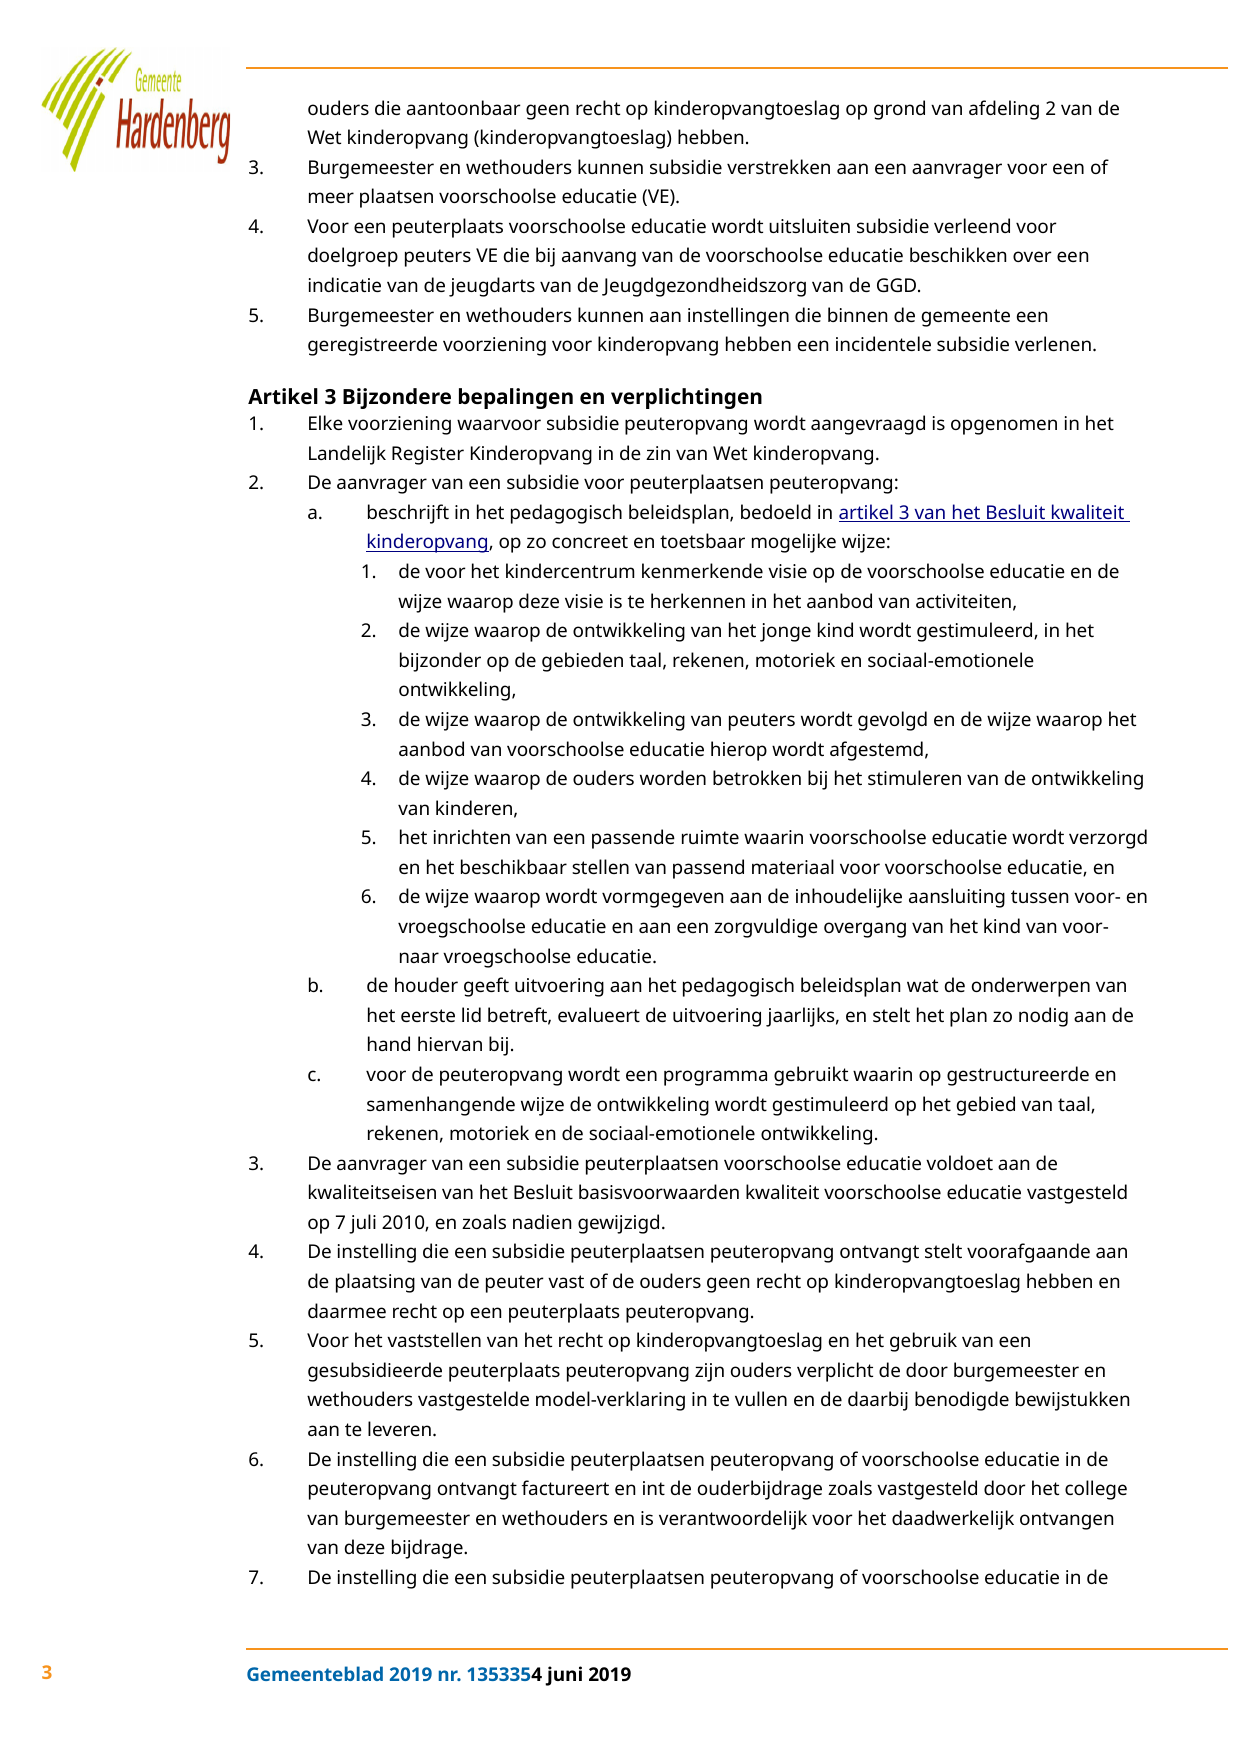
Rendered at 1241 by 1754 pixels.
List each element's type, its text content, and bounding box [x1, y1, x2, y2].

list Voor het vaststellen van het recht op kinderopvangtoeslag en het gebruik van een gesubsidieerde peuterplaats peuteropvang zijn ouders verplicht de door burgemeester en wethouders vastgestelde model-verklaring in te vullen en de daarbij benodigde bewijstukken aan te leveren. [248, 1327, 1152, 1442]
list de houder geeft uitvoering aan het pedagogisch beleidsplan wat de onderwerpen van het eerste lid betreft, evalueert de uitvoering jaarlijks, en stelt het plan zo nodig aan de hand hiervan bij. [307, 972, 1152, 1057]
picture [41, 47, 231, 172]
list Burgemeester en wethouders kunnen subsidie verstrekken aan een aanvrager voor een of meer plaatsen voorschoolse educatie (VE). [248, 154, 1152, 209]
list de wijze waarop wordt vormgegeven aan de inhoudelijke aansluiting tussen voor- en vroegschoolse educatie en aan een zorgvuldige overgang van het kind van voor- naar vroegschoolse educatie. [361, 884, 1152, 968]
list de voor het kindercentrum kenmerkende visie op de voorschoolse educatie en de wijze waarop deze visie is te herkennen in het aanbod van activiteiten, [361, 558, 1152, 613]
text Artikel 3 Bijzondere bepalingen en verplichtingen [248, 382, 1152, 410]
list de wijze waarop de ouders worden betrokken bij het stimuleren van de ontwikkeling van kinderen, [361, 765, 1152, 821]
list De instelling die een subsidie peuterplaatsen peuteropvang ontvangt stelt voorafgaande aan de plaatsing van de peuter vast of de ouders geen recht op kinderopvangtoeslag hebben en daarmee recht op een peuterplaats peuteropvang. [248, 1239, 1152, 1323]
list Burgemeester en wethouders kunnen aan instellingen die binnen de gemeente een geregistreerde voorziening voor kinderopvang hebben een incidentele subsidie verlenen. [248, 302, 1152, 357]
list De aanvrager van een subsidie voor peuterplaatsen peuteropvang: [248, 469, 1152, 495]
list De aanvrager van een subsidie peuterplaatsen voorschoolse educatie voldoet aan de kwaliteitseisen van het Besluit basisvoorwaarden kwaliteit voorschoolse educatie vastgesteld op 7 juli 2010, en zoals nadien gewijzigd. [248, 1150, 1152, 1235]
list De instelling die een subsidie peuterplaatsen peuteropvang of voorschoolse educatie in de peuteropvang ontvangt factureert en int de ouderbijdrage zoals vastgesteld door het college van burgemeester en wethouders en is verantwoordelijk voor het daadwerkelijk ontvangen van deze bijdrage. [248, 1446, 1152, 1560]
list Elke voorziening waarvoor subsidie peuteropvang wordt aangevraagd is opgenomen in het Landelijk Register Kinderopvang in de zin van Wet kinderopvang. [248, 410, 1152, 466]
list het inrichten van een passende ruimte waarin voorschoolse educatie wordt verzorgd en het beschikbaar stellen van passend materiaal voor voorschoolse educatie, en [361, 824, 1152, 880]
list de wijze waarop de ontwikkeling van het jonge kind wordt gestimuleerd, in het bijzonder op de gebieden taal, rekenen, motoriek en sociaal-emotionele ontwikkeling, [361, 617, 1152, 702]
list de wijze waarop de ontwikkeling van peuters wordt gevolgd en de wijze waarop het aanbod van voorschoolse educatie hierop wordt afgestemd, [361, 706, 1152, 761]
list beschrijft in het pedagogisch beleidsplan, bedoeld in artikel 3 van het Besluit kwaliteit kinderopvang, op zo concreet en toetsbaar mogelijke wijze: [307, 499, 1152, 554]
list Voor een peuterplaats voorschoolse educatie wordt uitsluiten subsidie verleend voor doelgroep peuters VE die bij aanvang van de voorschoolse educatie beschikken over een indicatie van de jeugdarts van de Jeugdgezondheidszorg van de GGD. [248, 213, 1152, 298]
list ouders die aantoonbaar geen recht op kinderopvangtoeslag op grond van afdeling 2 van de Wet kinderopvang (kinderopvangtoeslag) hebben. [248, 95, 1152, 150]
list De instelling die een subsidie peuterplaatsen peuteropvang of voorschoolse educatie in de [248, 1564, 1152, 1590]
list voor de peuteropvang wordt een programma gebruikt waarin op gestructureerde en samenhangende wijze de ontwikkeling wordt gestimuleerd op het gebied van taal, rekenen, motoriek en de sociaal-emotionele ontwikkeling. [307, 1061, 1152, 1146]
